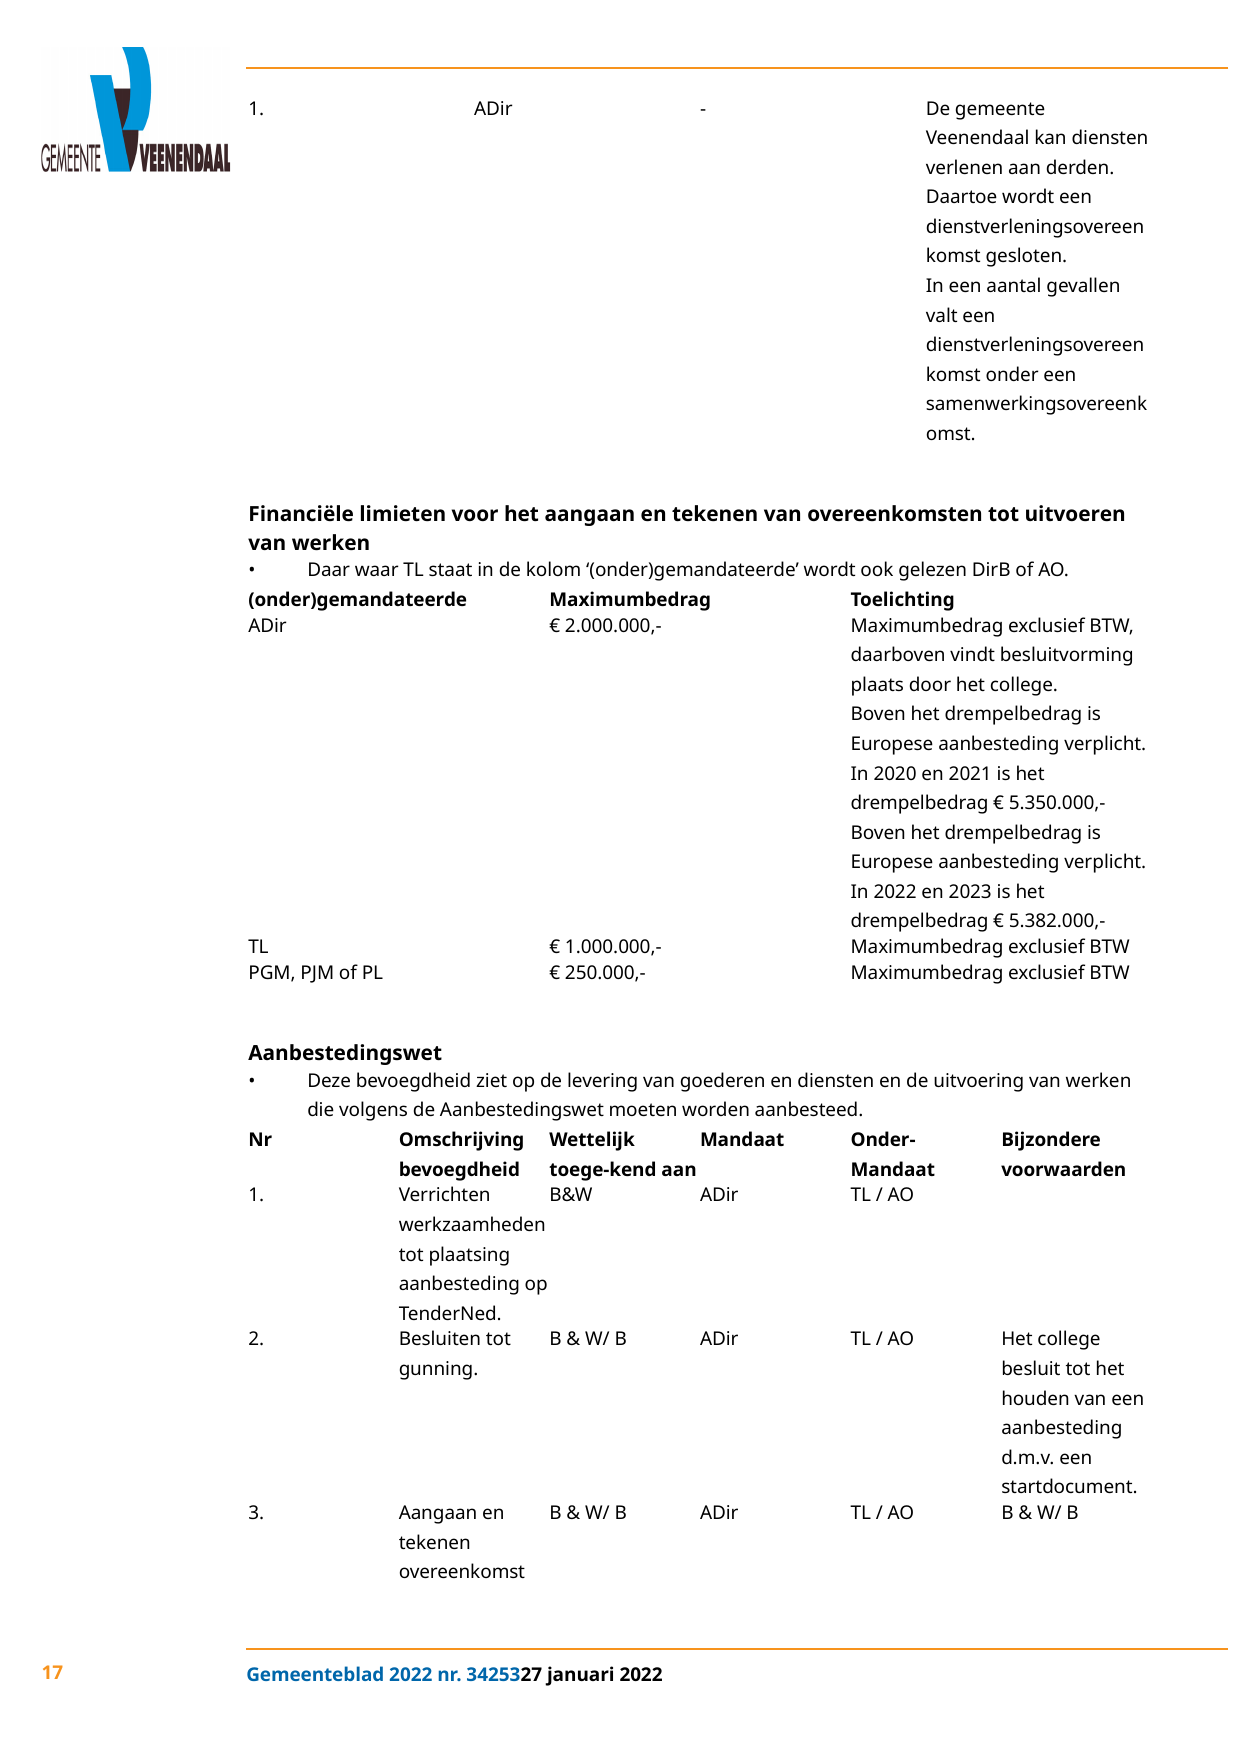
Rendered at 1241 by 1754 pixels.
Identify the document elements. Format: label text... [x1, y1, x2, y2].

table_cell € 1.000.000,- [549, 934, 850, 959]
table_cell TL / AO [850, 1182, 1001, 1326]
table_cell TL [248, 934, 549, 959]
list Daar waar TL staat in de kolom ‘(onder)gemandateerde’ wordt ook gelezen DirB of AO. [248, 556, 1152, 582]
table_cell TL / AO [850, 1326, 1001, 1499]
list Deze bevoegdheid ziet op de levering van goederen en diensten en de uitvoering van werken die volgens de Aanbestedingswet moeten worden aanbesteed. [248, 1067, 1152, 1122]
table_cell ADir [700, 1499, 850, 1584]
table_cell Maximumbedrag exclusief BTW [850, 959, 1152, 985]
table_header Omschrijving bevoegdheid [399, 1126, 549, 1182]
table_cell ADir [248, 612, 549, 933]
table_cell Maximumbedrag exclusief BTW, daarboven vindt besluitvorming plaats door het college. Boven het drempelbedrag is Europese aanbesteding verplicht. In 2020 en 2021 is het drempelbedrag € 5.350.000,- Boven het drempelbedrag is Europese aanbesteding verplicht. In 2022 en 2023 is het drempelbedrag € 5.382.000,- [850, 612, 1152, 933]
table_cell B & W/ B [549, 1326, 700, 1499]
table_cell 1. [248, 1182, 398, 1326]
table_cell € 250.000,- [549, 959, 850, 985]
table_cell Het college besluit tot het houden van een aanbesteding d.m.v. een startdocument. [1001, 1326, 1152, 1499]
picture [41, 47, 130, 172]
table_cell PGM, PJM of PL [248, 959, 549, 985]
table_cell ADir [700, 1182, 850, 1326]
table_header Toelichting [850, 586, 1152, 612]
table_header (onder)gemandateerde [248, 586, 549, 612]
table_cell B & W/ B [1001, 1499, 1152, 1584]
table_cell Besluiten tot gunning. [399, 1326, 549, 1499]
table_cell Maximumbedrag exclusief BTW [850, 934, 1152, 959]
table_cell ADir [474, 95, 700, 446]
table_cell B&W [549, 1182, 700, 1326]
table_header Wettelijk toege-kend aan [549, 1126, 700, 1182]
table_cell TL / AO [850, 1499, 1001, 1584]
text Aanbestedingswet [248, 1038, 1152, 1067]
table_cell Aangaan en tekenen overeenkomst [399, 1499, 549, 1584]
table_cell B & W/ B [549, 1499, 700, 1584]
table_cell De gemeente Veenendaal kan diensten verlenen aan derden. Daartoe wordt een dienstverleningsovereenkomst gesloten. In een aantal gevallen valt een dienstverleningsovereenkomst onder een samenwerkingsovereenkomst. [926, 95, 1152, 446]
table_header Nr [248, 1126, 398, 1182]
table_header Mandaat [700, 1126, 850, 1182]
table_cell 2. [248, 1326, 398, 1499]
text Financiële limieten voor het aangaan en tekenen van overeenkomsten tot uitvoeren van werken [248, 499, 1152, 556]
table_cell ADir [700, 1326, 850, 1499]
table_header Onder- Mandaat [850, 1126, 1001, 1182]
table_cell [1001, 1182, 1152, 1326]
picture [123, 47, 231, 172]
table_cell 3. [248, 1499, 398, 1584]
table_cell 1. [248, 95, 474, 446]
table_cell Verrichten werkzaamheden tot plaatsing aanbesteding op TenderNed. [399, 1182, 549, 1326]
table_cell € 2.000.000,- [549, 612, 850, 933]
table_header Bijzondere voorwaarden [1001, 1126, 1152, 1182]
table_header Maximumbedrag [549, 586, 850, 612]
table_cell - [700, 95, 926, 446]
